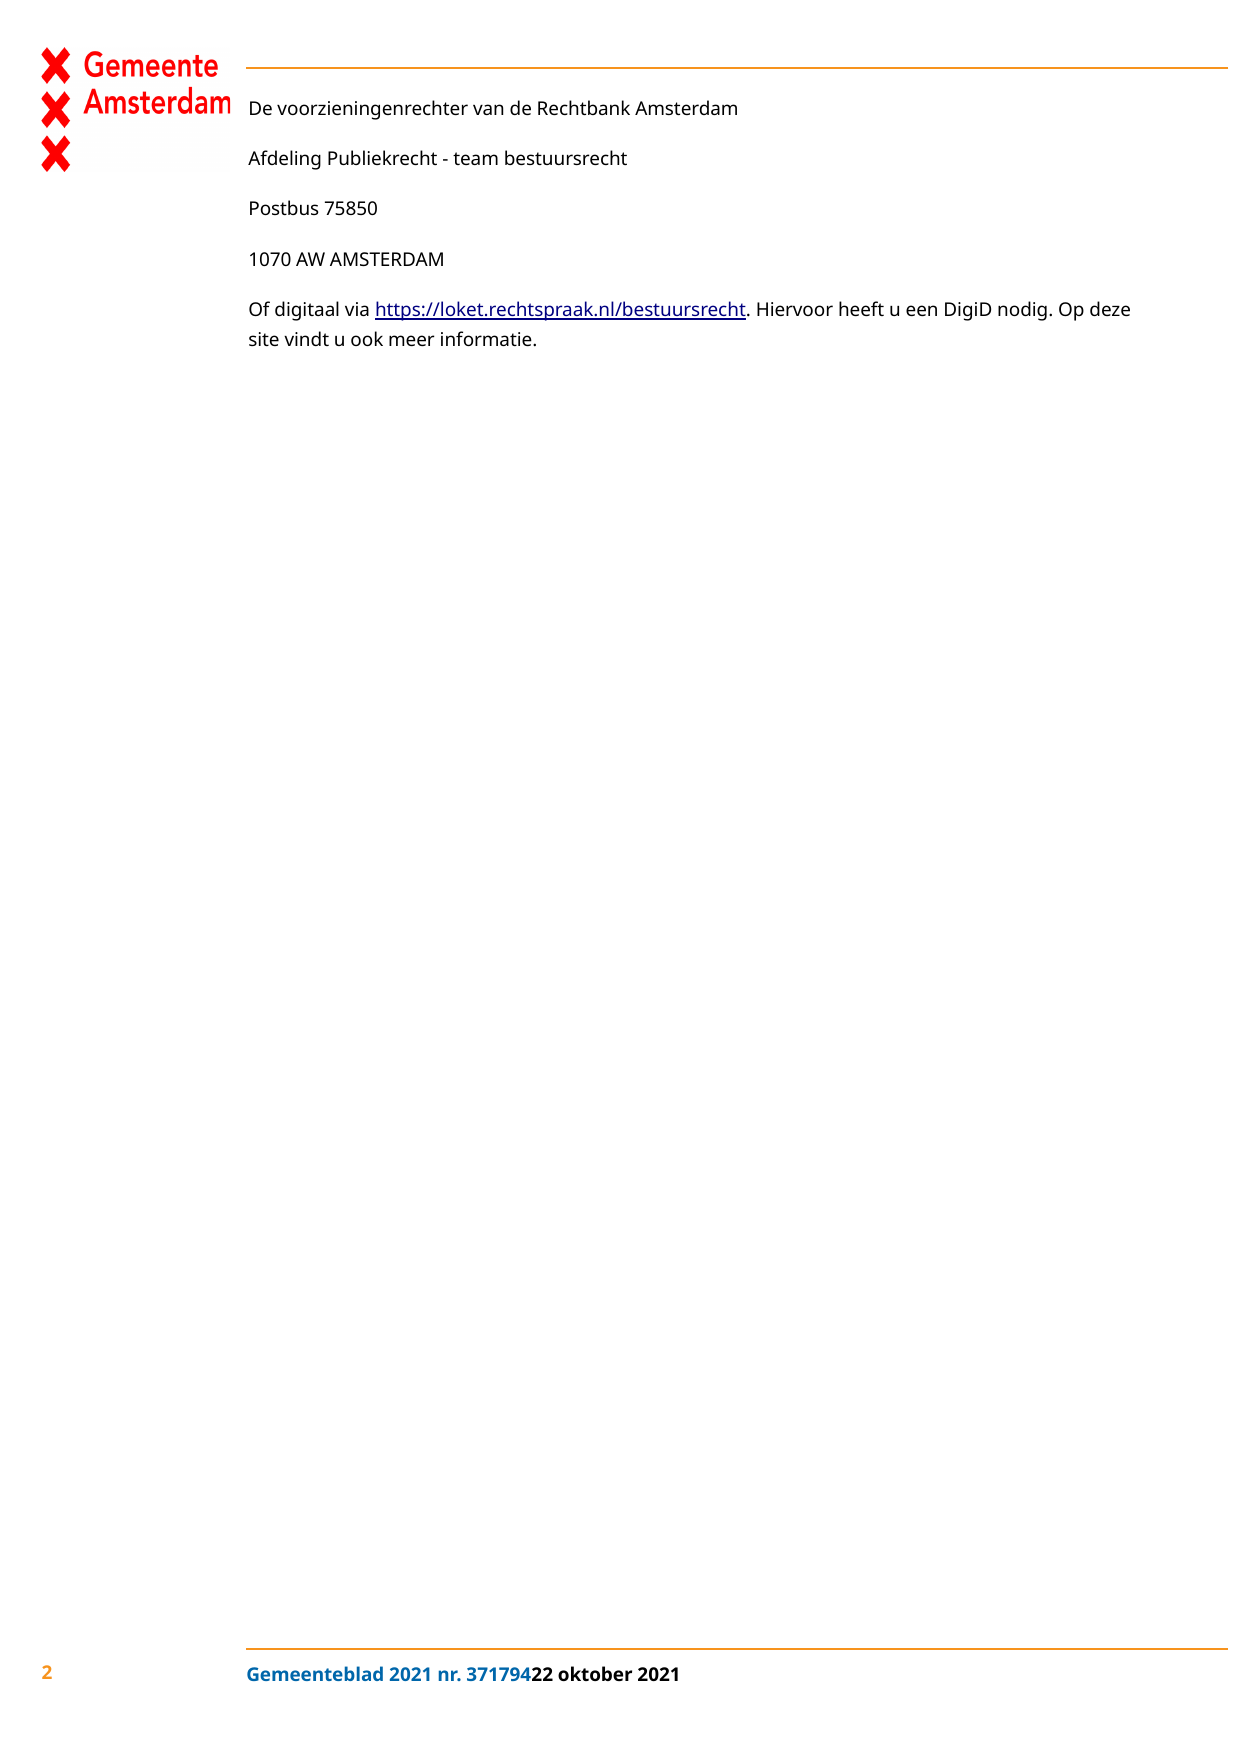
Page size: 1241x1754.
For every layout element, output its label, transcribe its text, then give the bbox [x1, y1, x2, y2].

text Postbus 75850 [248, 196, 1152, 221]
text Of digitaal via https://loket.rechtspraak.nl/bestuursrecht. Hiervoor heeft u een DigiD nodig. Op deze site vindt u ook meer informatie. [248, 296, 1152, 352]
text De voorzieningenrechter van de Rechtbank Amsterdam [248, 95, 1152, 121]
picture [41, 47, 231, 172]
text Afdeling Publiekrecht - team bestuursrecht [248, 145, 1152, 171]
text 1070 AW AMSTERDAM [248, 246, 1152, 272]
